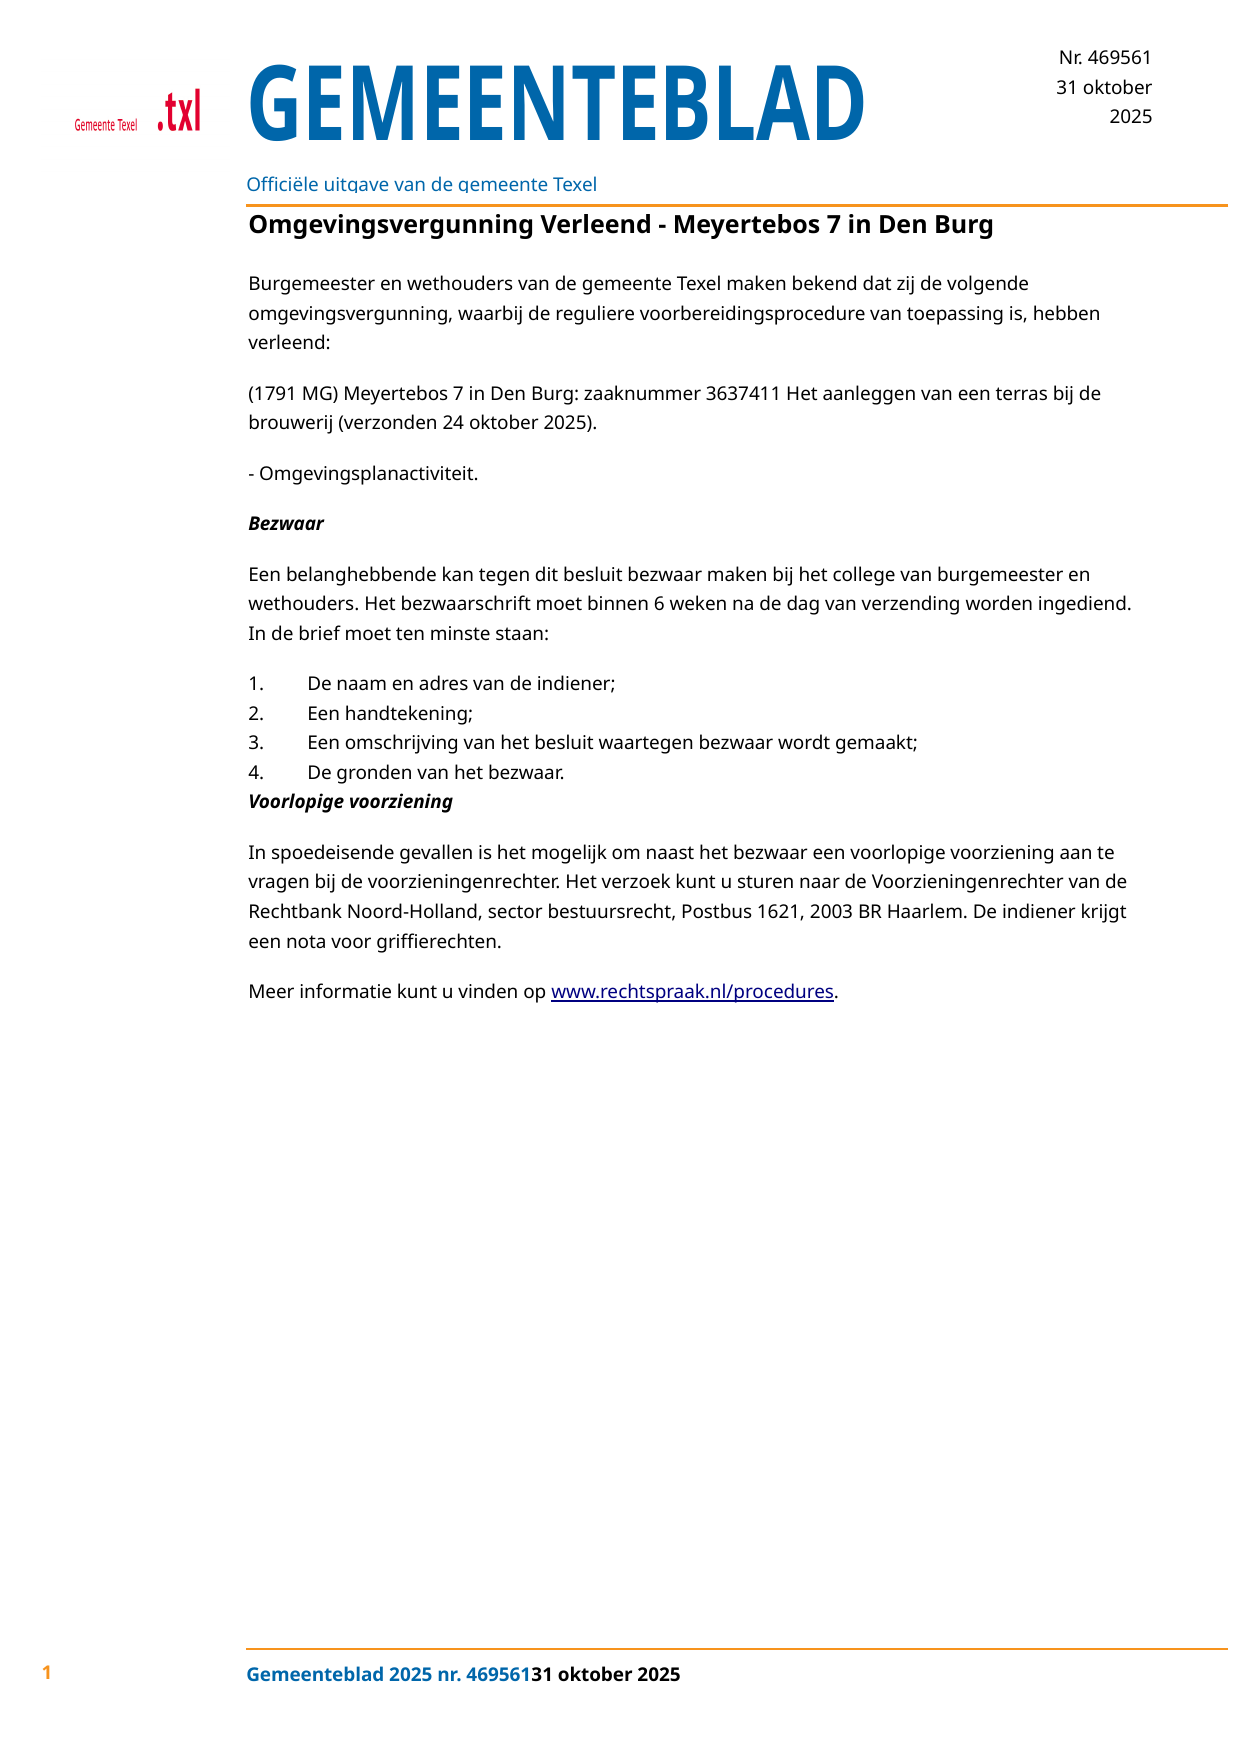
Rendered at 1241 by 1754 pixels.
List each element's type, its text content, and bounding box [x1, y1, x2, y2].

text Burgemeester en wethouders van de gemeente Texel maken bekend dat zij de volgende omgevingsvergunning, waarbij de reguliere voorbereidingsprocedure van toepassing is, hebben verleend: [248, 270, 1152, 355]
list Een handtekening; [248, 700, 1152, 726]
list De naam en adres van de indiener; [248, 670, 1152, 696]
text Voorlopige voorziening [248, 789, 1152, 814]
text Een belanghebbende kan tegen dit besluit bezwaar maken bij het college van burgemeester en wethouders. Het bezwaarschrift moet binnen 6 weken na de dag van verzending worden ingediend. In de brief moet ten minste staan: [248, 561, 1152, 646]
text (1791 MG) Meyertebos 7 in Den Burg: zaaknummer 3637411 Het aanleggen van een terras bij de brouwerij (verzonden 24 oktober 2025). [248, 380, 1152, 435]
text Bezwaar [248, 510, 1152, 536]
picture [41, 47, 231, 172]
text In spoedeisende gevallen is het mogelijk om naast het bezwaar een voorlopige voorziening aan te vragen bij de voorzieningenrechter. Het verzoek kunt u sturen naar de Voorzieningenrechter van de Rechtbank Noord-Holland, sector bestuursrecht, Postbus 1621, 2003 BR Haarlem. De indiener krijgt een nota voor griffierechten. [248, 839, 1152, 953]
text - Omgevingsplanactiviteit. [248, 460, 1152, 486]
text Meer informatie kunt u vinden op www.rechtspraak.nl/procedures. [248, 978, 1152, 1004]
list De gronden van het bezwaar. [248, 759, 1152, 785]
list Een omschrijving van het besluit waartegen bezwaar wordt gemaakt; [248, 729, 1152, 755]
text Omgevingsvergunning Verleend - Meyertebos 7 in Den Burg [248, 207, 1152, 241]
